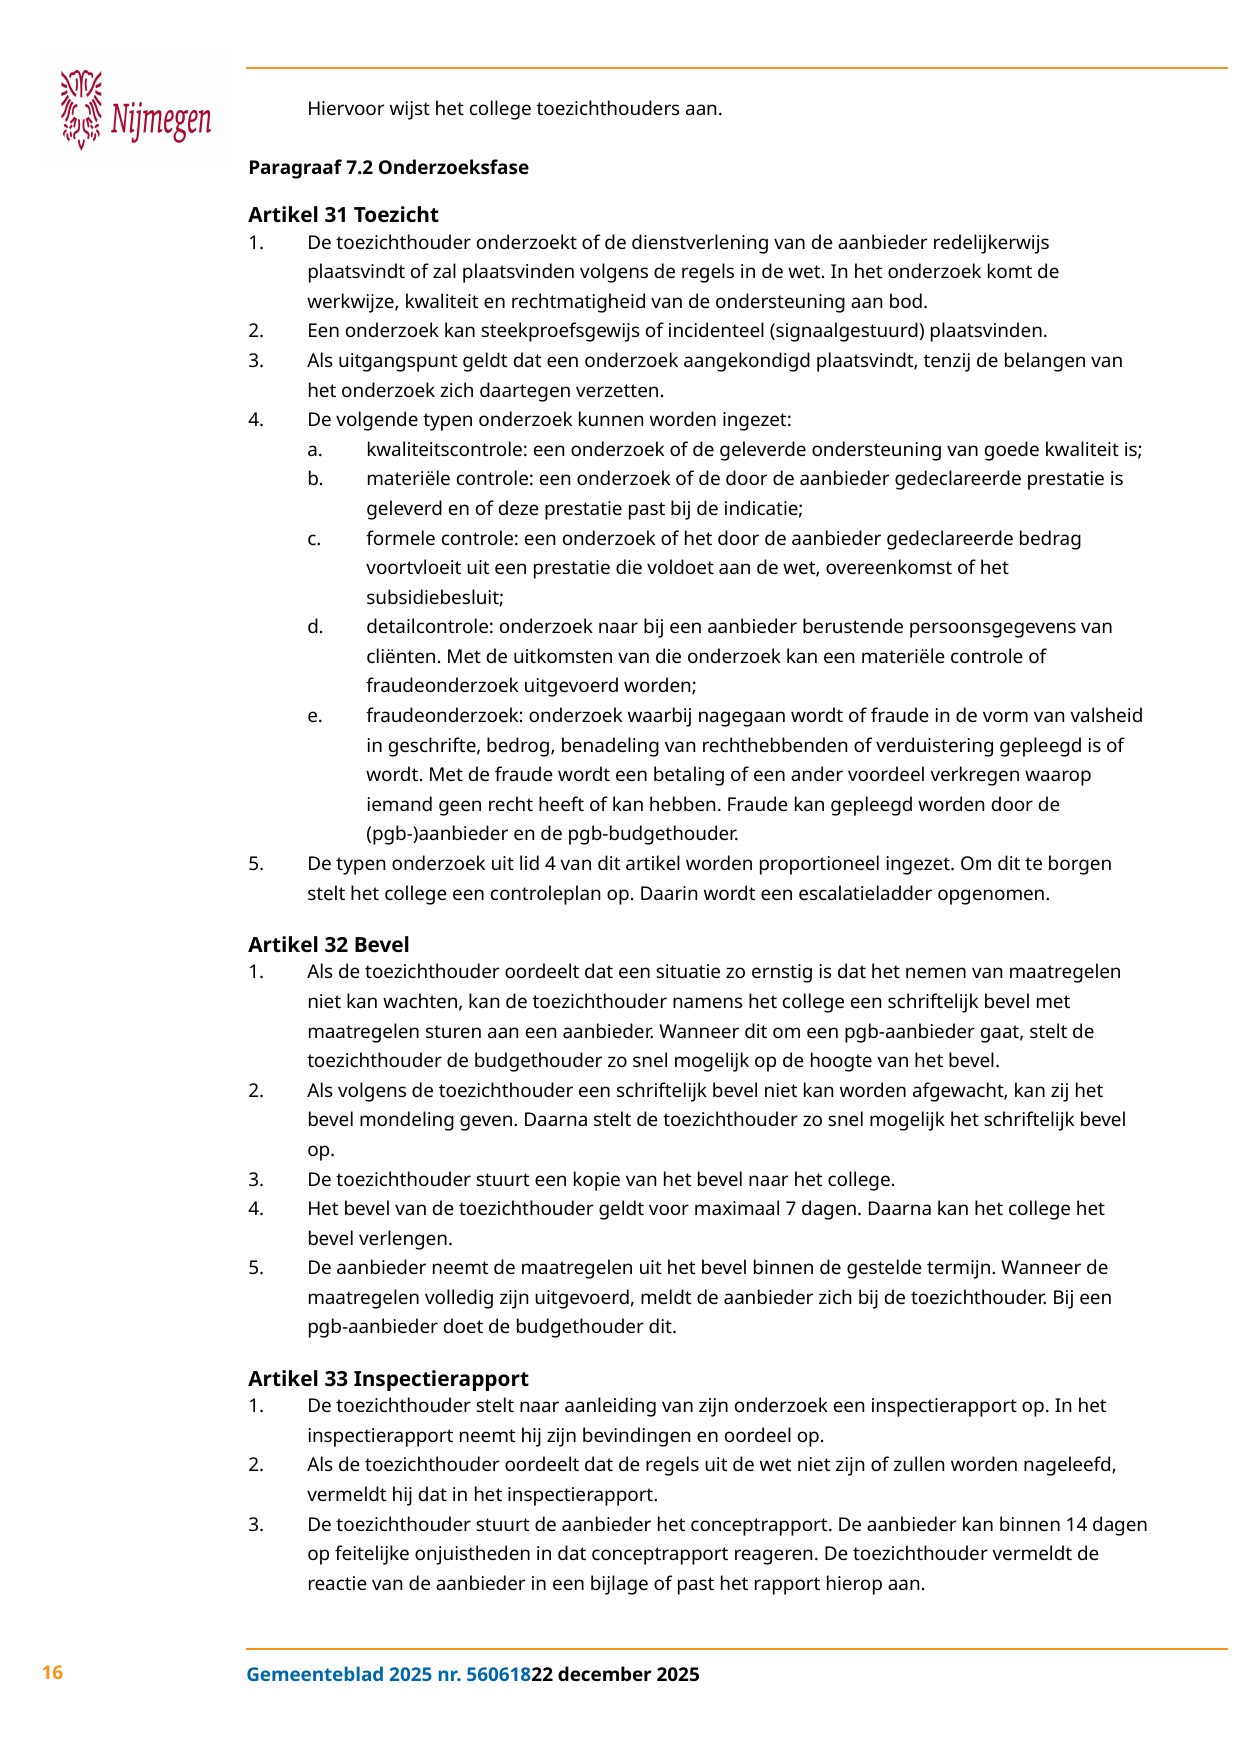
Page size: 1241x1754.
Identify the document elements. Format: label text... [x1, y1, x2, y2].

list fraudeonderzoek: onderzoek waarbij nagegaan wordt of fraude in de vorm van valsheid in geschrifte, bedrog, benadeling van rechthebbenden of verduistering gepleegd is of wordt. Met de fraude wordt een betaling of een ander voordeel verkregen waarop iemand geen recht heeft of kan hebben. Fraude kan gepleegd worden door de (pgb-)aanbieder en de pgb-budgethouder. [307, 702, 1152, 846]
text Artikel 33 Inspectierapport [248, 1364, 1152, 1392]
list De toezichthouder stuurt een kopie van het bevel naar het college. [248, 1166, 1152, 1191]
list Als de toezichthouder oordeelt dat een situatie zo ernstig is dat het nemen van maatregelen niet kan wachten, kan de toezichthouder namens het college een schriftelijk bevel met maatregelen sturen aan een aanbieder. Wanneer dit om een pgb-aanbieder gaat, stelt de toezichthouder de budgethouder zo snel mogelijk op de hoogte van het bevel. [248, 959, 1152, 1073]
list materiële controle: een onderzoek of de door de aanbieder gedeclareerde prestatie is geleverd en of deze prestatie past bij de indicatie; [307, 466, 1152, 521]
list De toezichthouder stuurt de aanbieder het conceptrapport. De aanbieder kan binnen 14 dagen op feitelijke onjuistheden in dat conceptrapport reageren. De toezichthouder vermeldt de reactie van de aanbieder in een bijlage of past het rapport hierop aan. [248, 1511, 1152, 1596]
list detailcontrole: onderzoek naar bij een aanbieder berustende persoonsgegevens van cliënten. Met de uitkomsten van die onderzoek kan een materiële controle of fraudeonderzoek uitgevoerd worden; [307, 613, 1152, 698]
list Het bevel van de toezichthouder geldt voor maximaal 7 dagen. Daarna kan het college het bevel verlengen. [248, 1195, 1152, 1251]
list De toezichthouder onderzoekt of de dienstverlening van de aanbieder redelijkerwijs plaatsvindt of zal plaatsvinden volgens de regels in de wet. In het onderzoek komt de werkwijze, kwaliteit en rechtmatigheid van de ondersteuning aan bod. [248, 229, 1152, 314]
list De typen onderzoek uit lid 4 van dit artikel worden proportioneel ingezet. Om dit te borgen stelt het college een controleplan op. Daarin wordt een escalatieladder opgenomen. [248, 850, 1152, 906]
list Als uitgangspunt geldt dat een onderzoek aangekondigd plaatsvindt, tenzij de belangen van het onderzoek zich daartegen verzetten. [248, 347, 1152, 403]
list De toezichthouder stelt naar aanleiding van zijn onderzoek een inspectierapport op. In het inspectierapport neemt hij zijn bevindingen en oordeel op. [248, 1392, 1152, 1448]
list De aanbieder neemt de maatregelen uit het bevel binnen de gestelde termijn. Wanneer de maatregelen volledig zijn uitgevoerd, meldt de aanbieder zich bij de toezichthouder. Bij een pgb-aanbieder doet de budgethouder dit. [248, 1254, 1152, 1339]
list De volgende typen onderzoek kunnen worden ingezet: [248, 406, 1152, 432]
list kwaliteitscontrole: een onderzoek of de geleverde ondersteuning van goede kwaliteit is; [307, 436, 1152, 462]
list Hiervoor wijst het college toezichthouders aan. [248, 95, 1152, 121]
list formele controle: een onderzoek of het door de aanbieder gedeclareerde bedrag voortvloeit uit een prestatie die voldoet aan de wet, overeenkomst of het subsidiebesluit; [307, 525, 1152, 610]
text Artikel 32 Bevel [248, 930, 1152, 959]
text Paragraaf 7.2 Onderzoeksfase [248, 154, 1152, 180]
list Als de toezichthouder oordeelt dat de regels uit de wet niet zijn of zullen worden nageleefd, vermeldt hij dat in het inspectierapport. [248, 1452, 1152, 1507]
list Als volgens de toezichthouder een schriftelijk bevel niet kan worden afgewacht, kan zij het bevel mondeling geven. Daarna stelt de toezichthouder zo snel mogelijk het schriftelijk bevel op. [248, 1077, 1152, 1162]
text Artikel 31 Toezicht [248, 201, 1152, 229]
picture [41, 47, 231, 172]
list Een onderzoek kan steekproefsgewijs of incidenteel (signaalgestuurd) plaatsvinden. [248, 318, 1152, 343]
